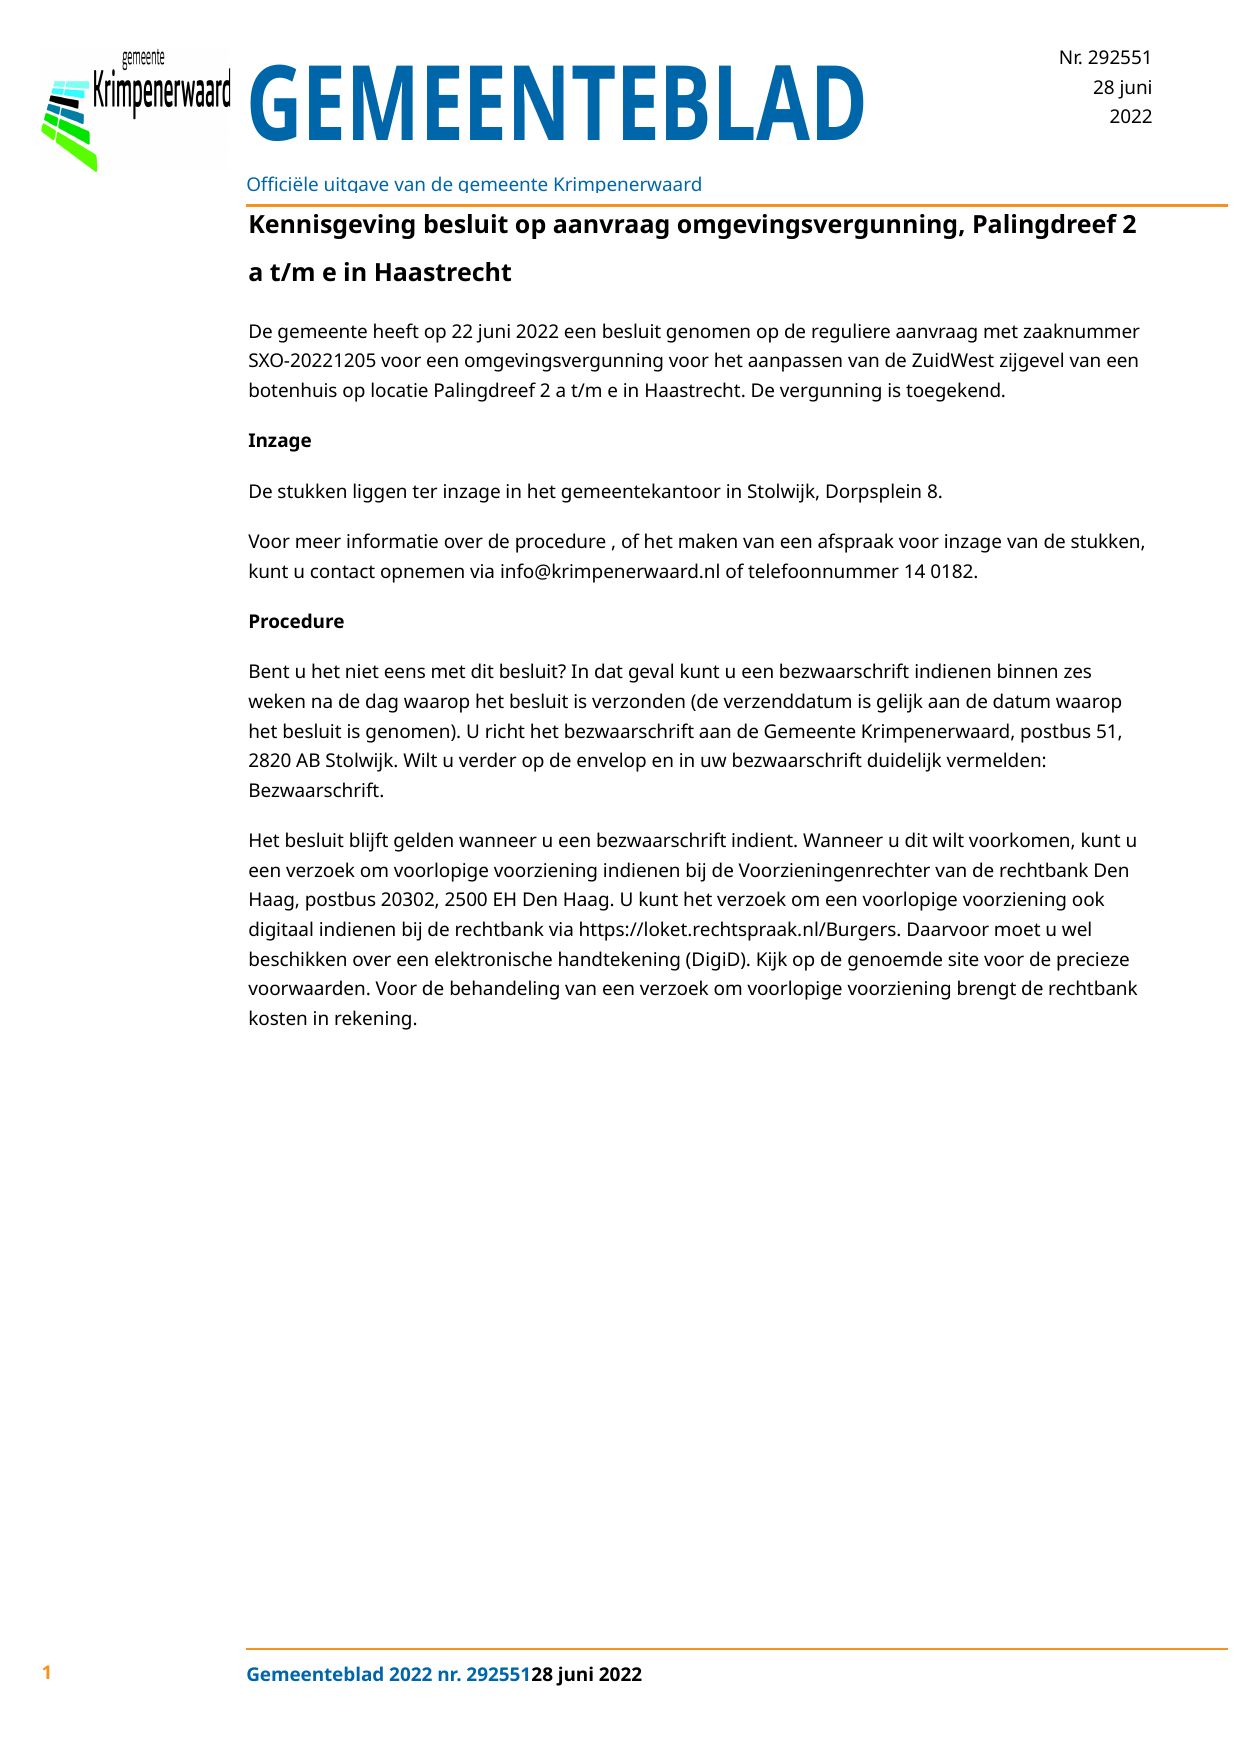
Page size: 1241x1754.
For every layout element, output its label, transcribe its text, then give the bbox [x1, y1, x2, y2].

text Het besluit blijft gelden wanneer u een bezwaarschrift indient. Wanneer u dit wilt voorkomen, kunt u een verzoek om voorlopige voorziening indienen bij de Voorzieningenrechter van de rechtbank Den Haag, postbus 20302, 2500 EH Den Haag. U kunt het verzoek om een voorlopige voorziening ook digitaal indienen bij de rechtbank via https://loket.rechtspraak.nl/Burgers. Daarvoor moet u wel beschikken over een elektronische handtekening (DigiD). Kijk op de genoemde site voor de precieze voorwaarden. Voor de behandeling van een verzoek om voorlopige voorziening brengt de rechtbank kosten in rekening. [248, 827, 1152, 1031]
text Inzage [248, 427, 1152, 453]
text Kennisgeving besluit op aanvraag omgevingsvergunning, Palingdreef 2 a t/m e in Haastrecht [248, 207, 1152, 288]
text Procedure [248, 608, 1152, 634]
text De gemeente heeft op 22 juni 2022 een besluit genomen op de reguliere aanvraag met zaaknummer SXO-20221205 voor een omgevingsvergunning voor het aanpassen van de ZuidWest zijgevel van een botenhuis op locatie Palingdreef 2 a t/m e in Haastrecht. De vergunning is toegekend. [248, 318, 1152, 403]
text Bent u het niet eens met dit besluit? In dat geval kunt u een bezwaarschrift indienen binnen zes weken na de dag waarop het besluit is verzonden (de verzenddatum is gelijk aan de datum waarop het besluit is genomen). U richt het bezwaarschrift aan de Gemeente Krimpenerwaard, postbus 51, 2820 AB Stolwijk. Wilt u verder op de envelop en in uw bezwaarschrift duidelijk vermelden: Bezwaarschrift. [248, 659, 1152, 803]
text De stukken liggen ter inzage in het gemeentekantoor in Stolwijk, Dorpsplein 8. [248, 478, 1152, 504]
text Voor meer informatie over de procedure , of het maken van een afspraak voor inzage van de stukken, kunt u contact opnemen via info@krimpenerwaard.nl of telefoonnummer 14 0182. [248, 528, 1152, 584]
picture [41, 47, 231, 172]
